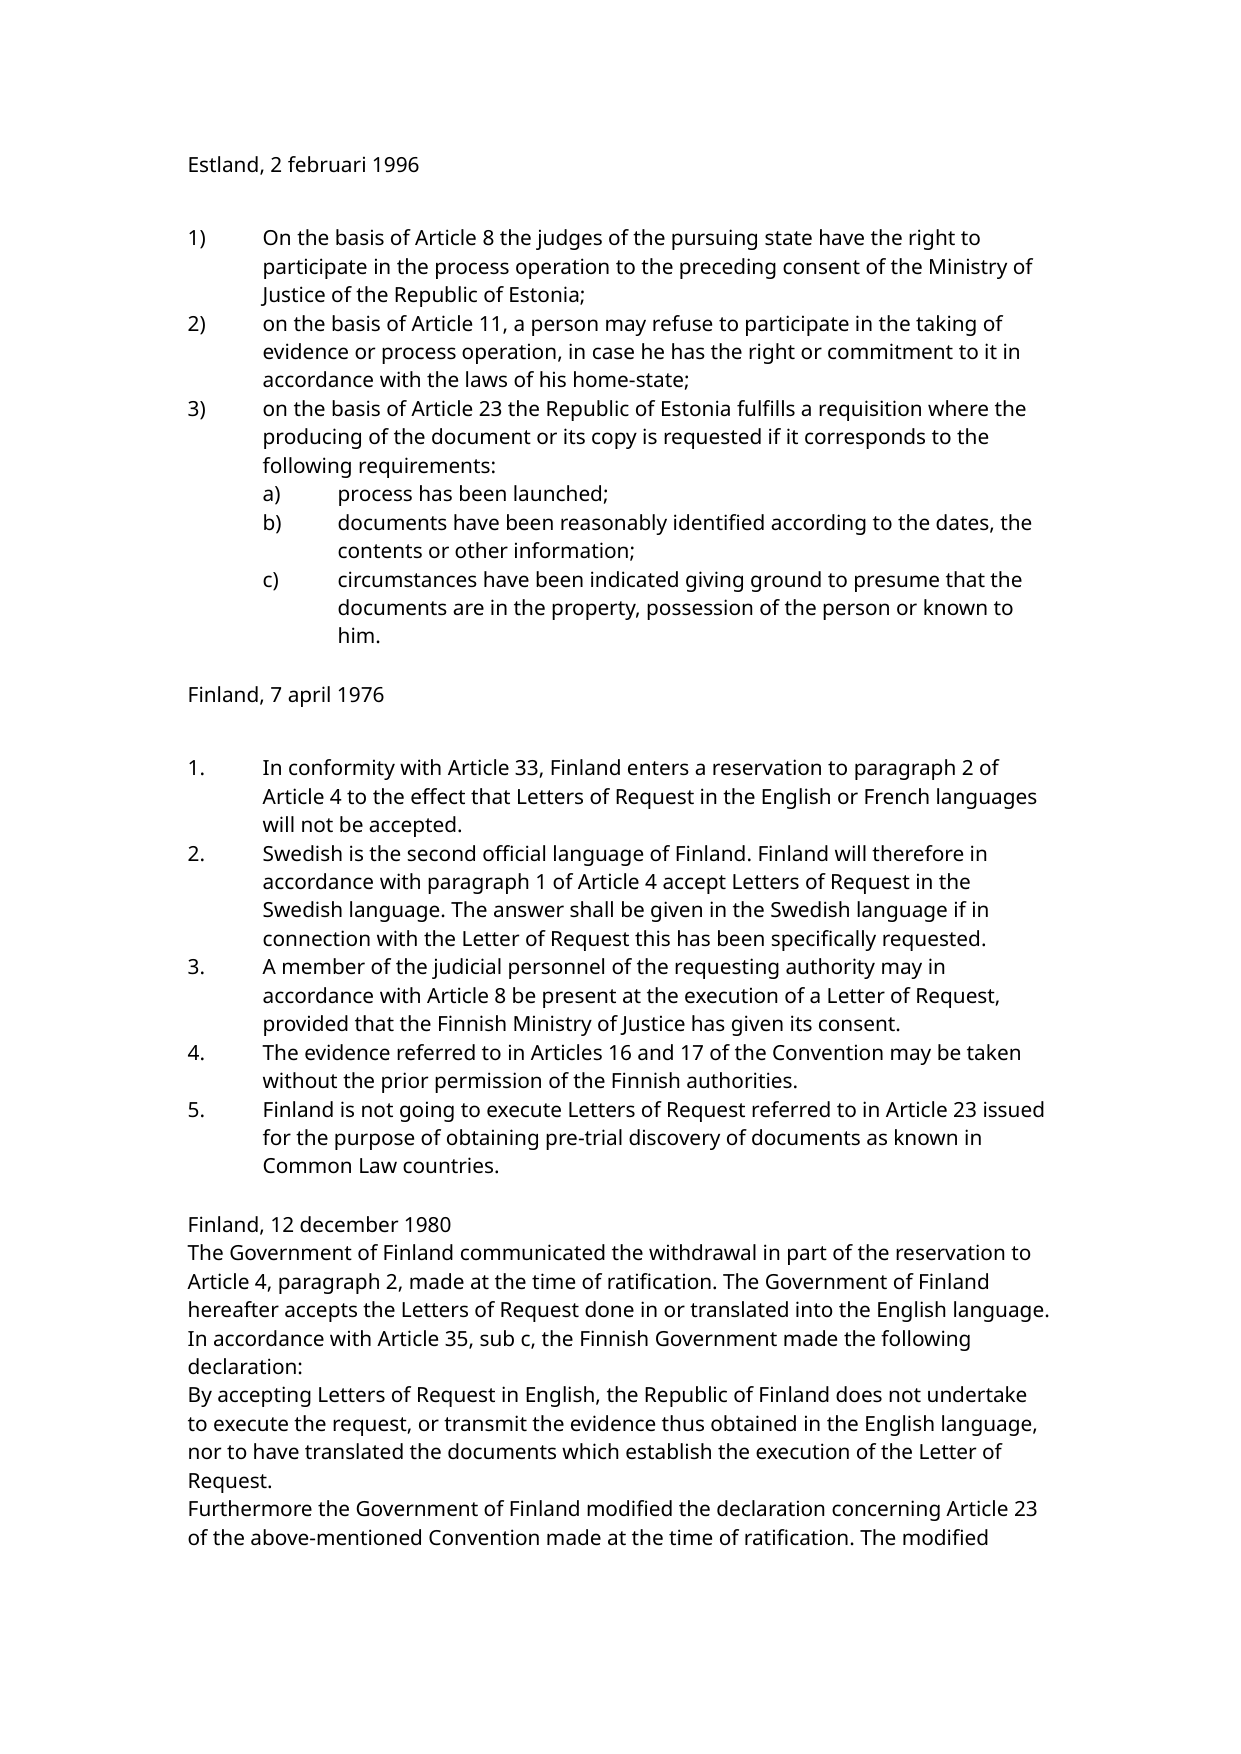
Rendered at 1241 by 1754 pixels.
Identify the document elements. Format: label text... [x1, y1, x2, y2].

list circumstances have been indicated giving ground to presume that the documents are in the property, possession of the person or known to him. [262, 565, 1053, 650]
list documents have been reasonably identified according to the dates, the contents or other information; [262, 508, 1053, 565]
text Finland, 7 april 1976 [187, 680, 1053, 708]
text The Government of Finland communicated the withdrawal in part of the reservation to Article 4, paragraph 2, made at the time of ratification. The Government of Finland hereafter accepts the Letters of Request done in or translated into the English language. [187, 1238, 1053, 1324]
text Estland, 2 februari 1996 [187, 150, 1053, 178]
list process has been launched; [262, 479, 1053, 508]
list on the basis of Article 11, a person may refuse to participate in the taking of evidence or process operation, in case he has the right or commitment to it in accordance with the laws of his home-state; [187, 309, 1053, 394]
list Swedish is the second official language of Finland. Finland will therefore in accordance with paragraph 1 of Article 4 accept Letters of Request in the Swedish language. The answer shall be given in the Swedish language if in connection with the Letter of Request this has been specifically requested. [187, 839, 1053, 952]
text In accordance with Article 35, sub c, the Finnish Government made the following declaration: [187, 1324, 1053, 1381]
text Finland, 12 december 1980 [187, 1210, 1053, 1238]
list A member of the judicial personnel of the requesting authority may in accordance with Article 8 be present at the execution of a Letter of Request, provided that the Finnish Ministry of Justice has given its consent. [187, 952, 1053, 1038]
list In conformity with Article 33, Finland enters a reservation to paragraph 2 of Article 4 to the effect that Letters of Request in the English or French languages will not be accepted. [187, 753, 1053, 839]
list on the basis of Article 23 the Republic of Estonia fulfills a requisition where the producing of the document or its copy is requested if it corresponds to the following requirements: [187, 394, 1053, 479]
list Finland is not going to execute Letters of Request referred to in Article 23 issued for the purpose of obtaining pre-trial discovery of documents as known in Common Law countries. [187, 1095, 1053, 1180]
list The evidence referred to in Articles 16 and 17 of the Convention may be taken without the prior permission of the Finnish authorities. [187, 1038, 1053, 1095]
list On the basis of Article 8 the judges of the pursuing state have the right to participate in the process operation to the preceding consent of the Ministry of Justice of the Republic of Estonia; [187, 223, 1053, 309]
text By accepting Letters of Request in English, the Republic of Finland does not undertake to execute the request, or transmit the evidence thus obtained in the English language, nor to have translated the documents which establish the execution of the Letter of Request. [187, 1381, 1053, 1494]
text Furthermore the Government of Finland modified the declaration concerning Article 23 of the above-mentioned Convention made at the time of ratification. The modified [187, 1494, 1053, 1551]
